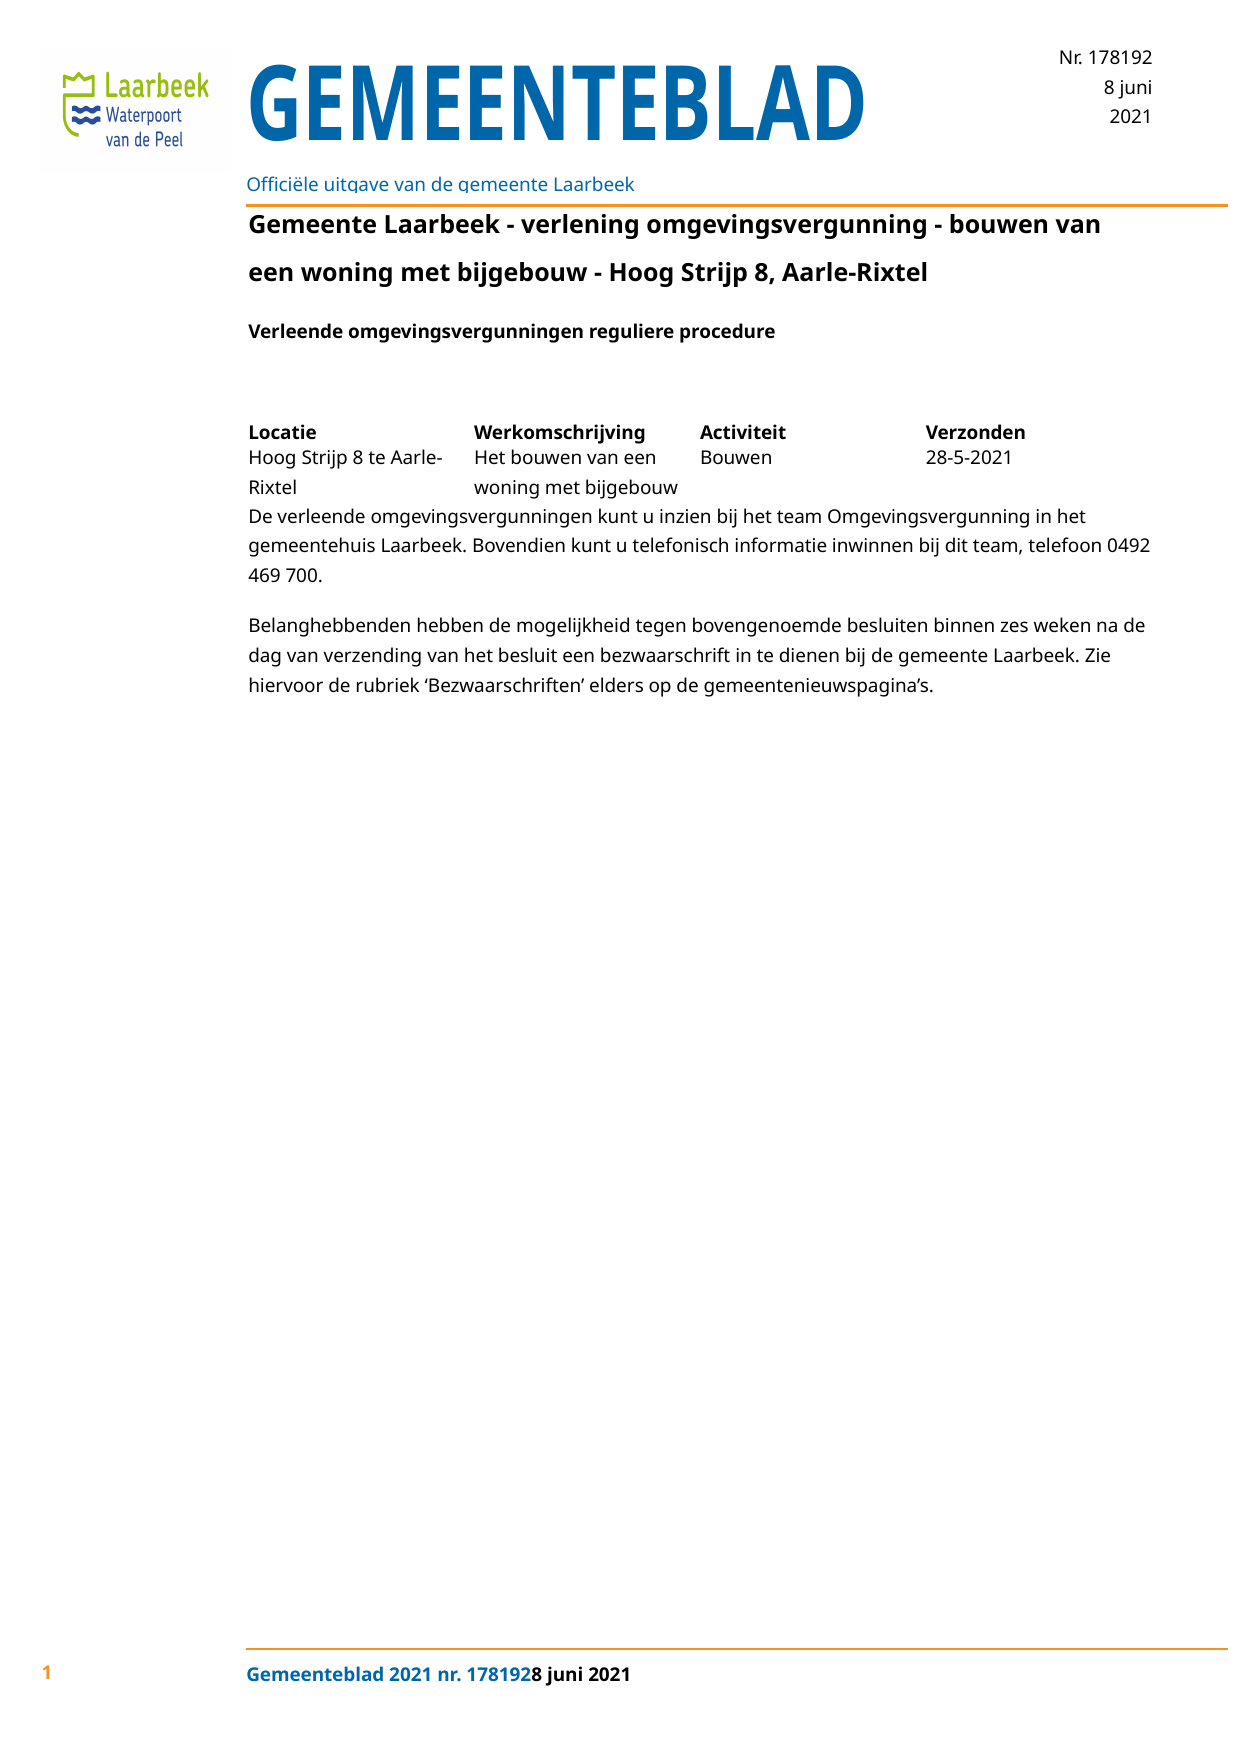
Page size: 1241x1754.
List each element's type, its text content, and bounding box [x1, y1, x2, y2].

table_header Verzonden [926, 419, 1152, 444]
text Belanghebbenden hebben de mogelijkheid tegen bovengenoemde besluiten binnen zes weken na de dag van verzending van het besluit een bezwaarschrift in te dienen bij de gemeente Laarbeek. Zie hiervoor de rubriek ‘Bezwaarschriften’ elders op de gemeentenieuwspagina’s. [248, 613, 1152, 698]
table_header Activiteit [700, 419, 926, 444]
table_cell Het bouwen van een woning met bijgebouw [474, 445, 700, 500]
picture [41, 47, 231, 172]
table_header Werkomschrijving [474, 419, 700, 444]
table_header Locatie [248, 419, 474, 444]
table_cell 28-5-2021 [926, 445, 1152, 500]
text Gemeente Laarbeek - verlening omgevingsvergunning - bouwen van een woning met bijgebouw - Hoog Strijp 8, Aarle-Rixtel [248, 207, 1152, 288]
table_cell Hoog Strijp 8 te Aarle-Rixtel [248, 445, 474, 500]
table_cell Bouwen [700, 445, 926, 500]
text De verleende omgevingsvergunningen kunt u inzien bij het team Omgevingsvergunning in het gemeentehuis Laarbeek. Bovendien kunt u telefonisch informatie inwinnen bij dit team, telefoon 0492 469 700. [248, 503, 1152, 588]
text Verleende omgevingsvergunningen reguliere procedure [248, 318, 1152, 344]
